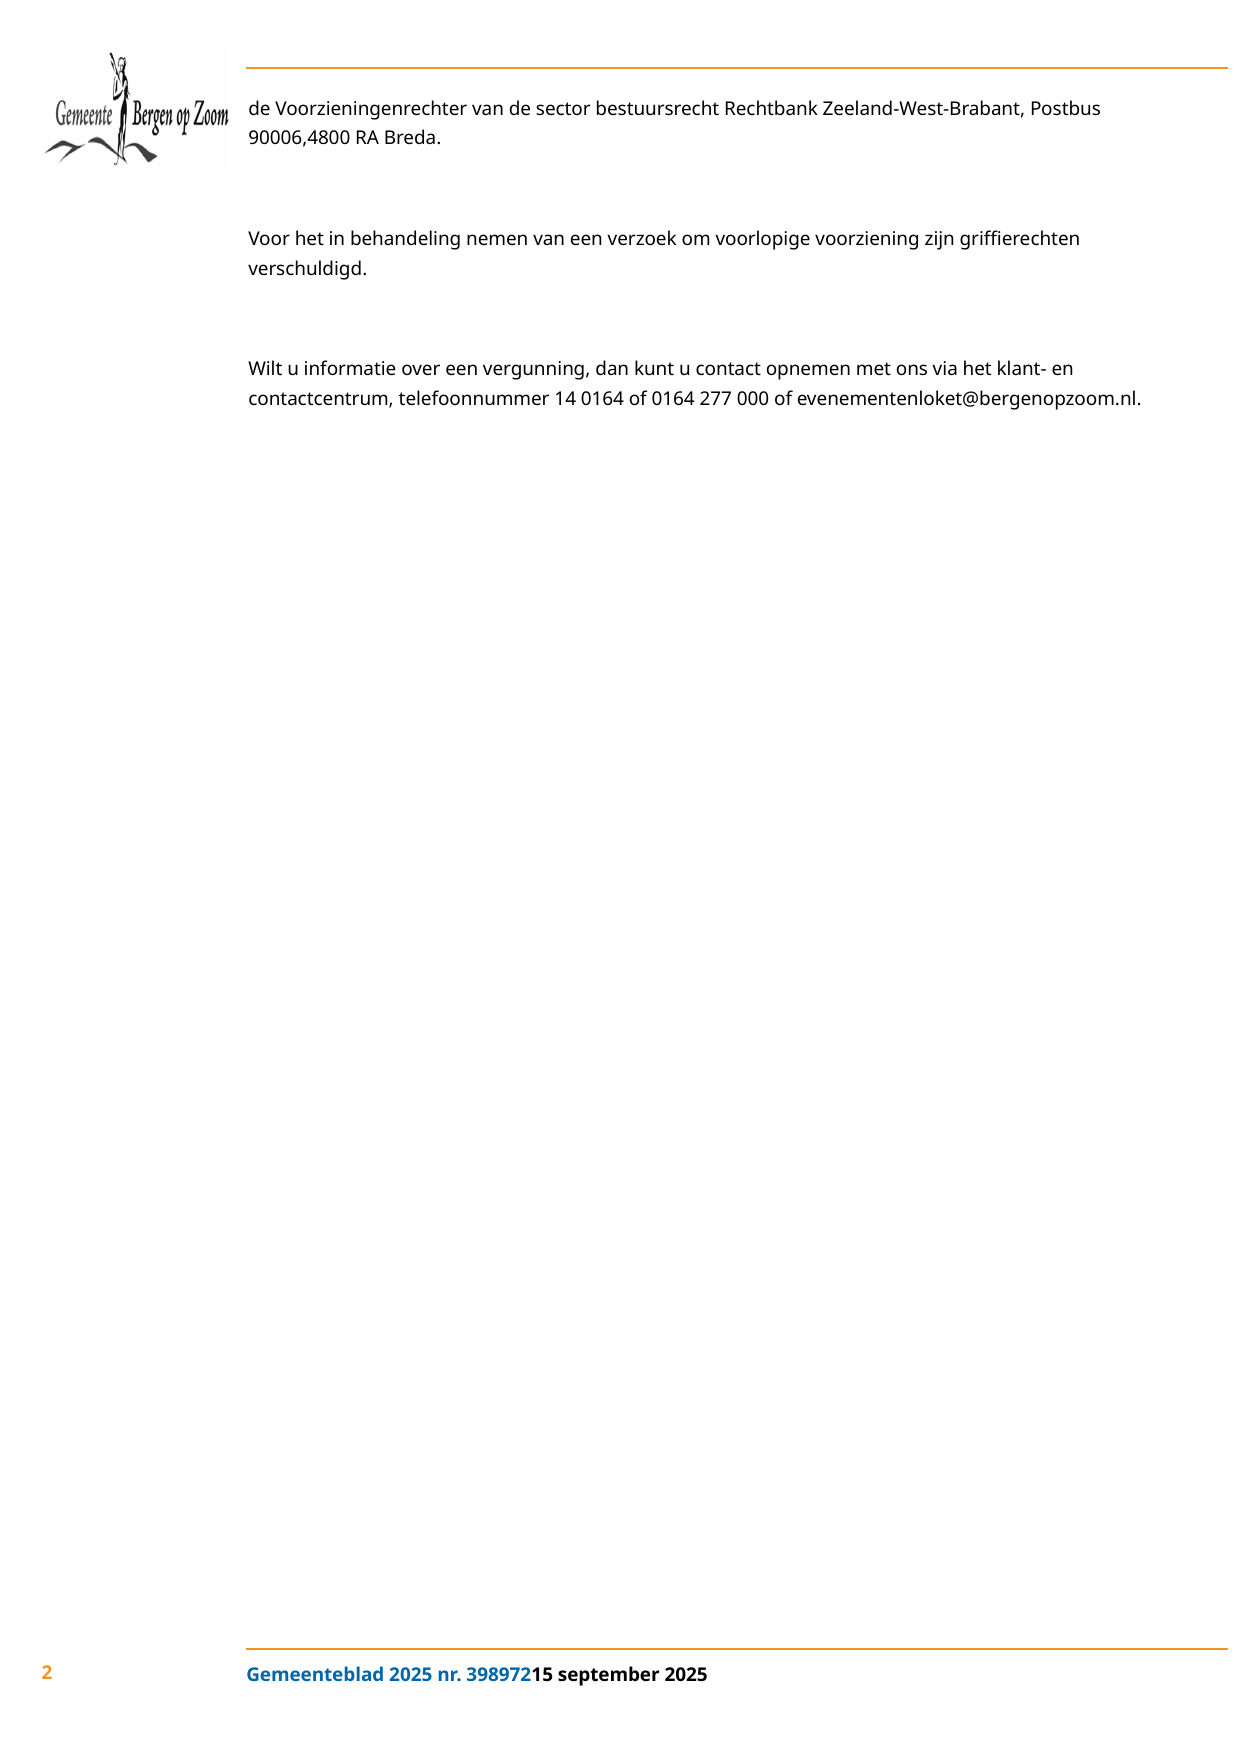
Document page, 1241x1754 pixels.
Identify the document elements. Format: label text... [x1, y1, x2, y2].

text Wilt u informatie over een vergunning, dan kunt u contact opnemen met ons via het klant- en contactcentrum, telefoonnummer 14 0164 of 0164 277 000 of evenementenloket@bergenopzoom.nl. [248, 356, 1152, 411]
picture [41, 47, 231, 172]
text de Voorzieningenrechter van de sector bestuursrecht Rechtbank Zeeland-West-Brabant, Postbus 90006,4800 RA Breda. [248, 95, 1152, 150]
text Voor het in behandeling nemen van een verzoek om voorlopige voorziening zijn griffierechten verschuldigd. [248, 225, 1152, 281]
